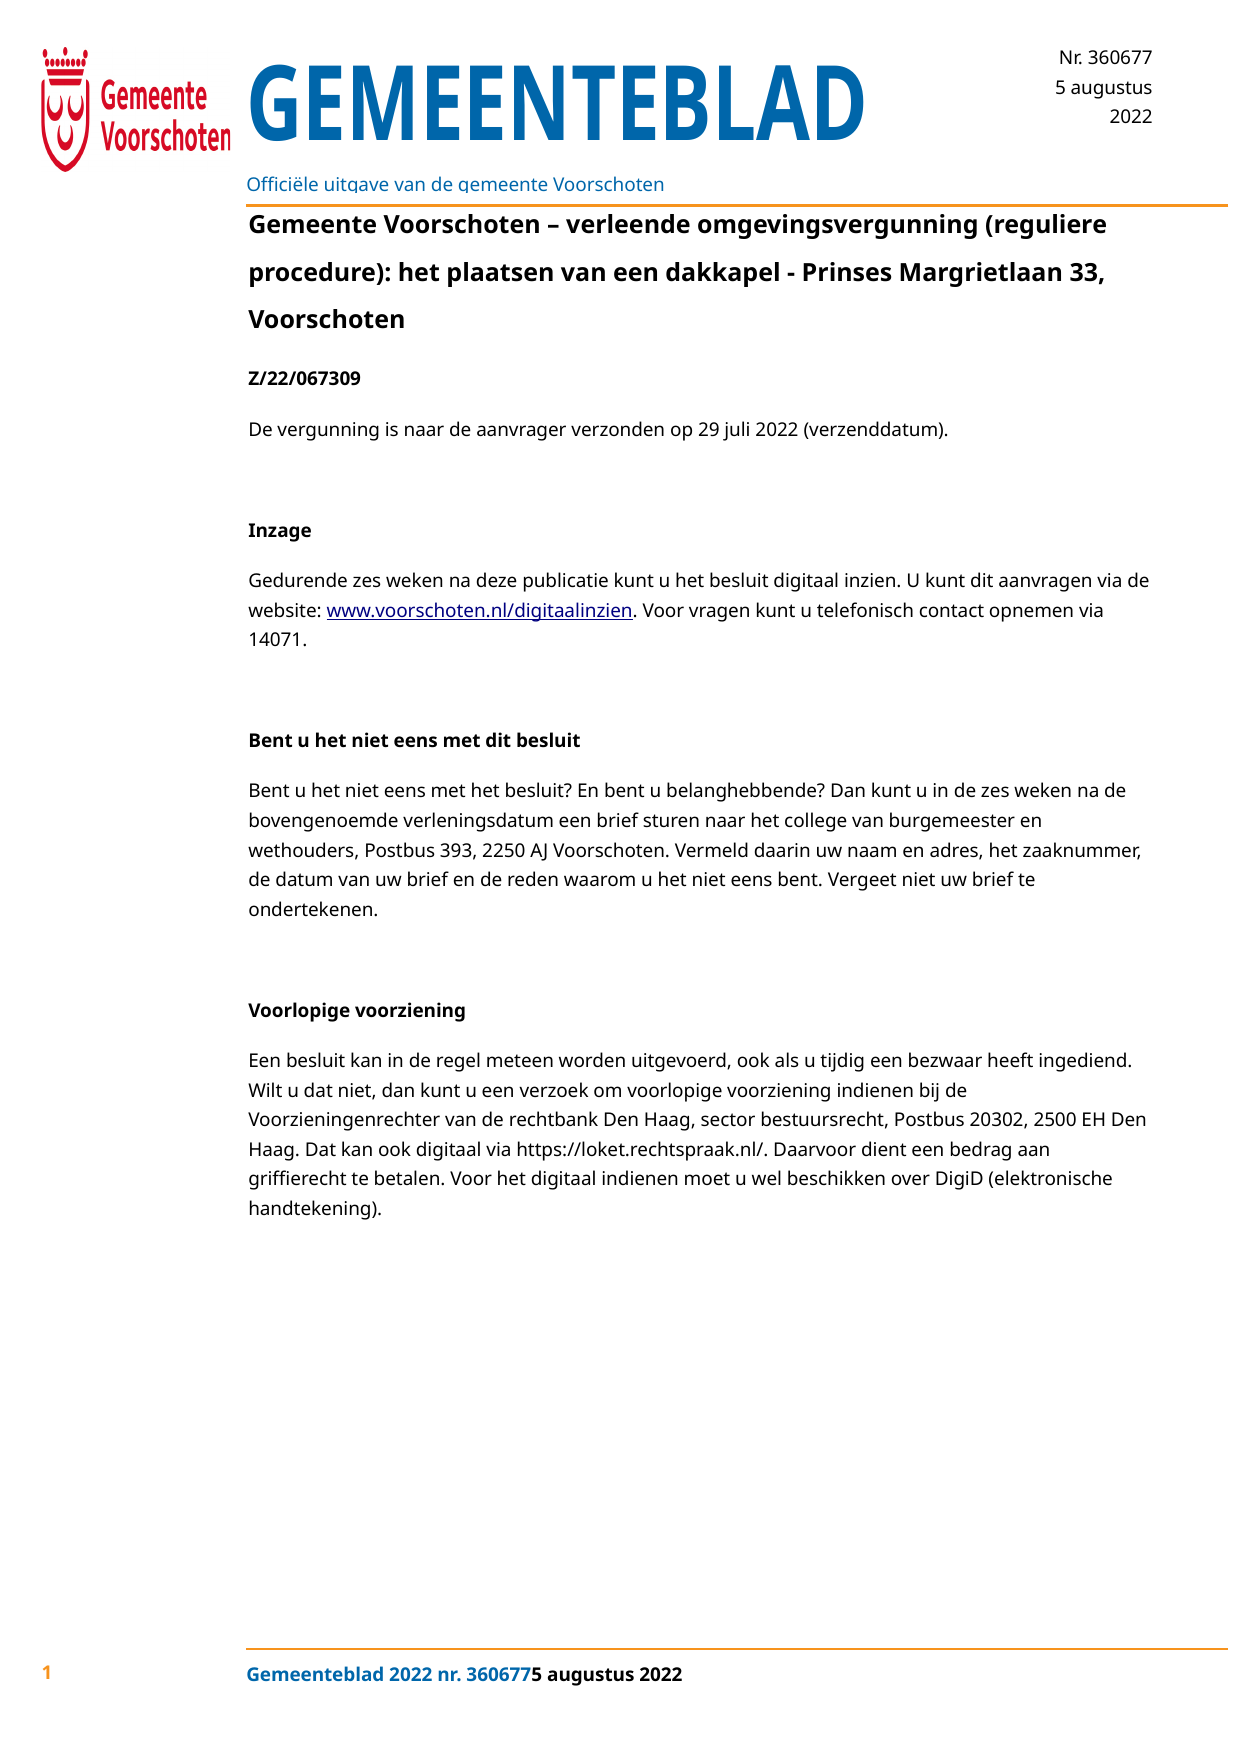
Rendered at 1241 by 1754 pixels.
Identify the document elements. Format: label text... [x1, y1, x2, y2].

text Voorlopige voorziening [248, 997, 1152, 1022]
text Inzage [248, 517, 1152, 542]
text Bent u het niet eens met het besluit? En bent u belanghebbende? Dan kunt u in de zes weken na de bovengenoemde verleningsdatum een brief sturen naar het college van burgemeester en wethouders, Postbus 393, 2250 AJ Voorschoten. Vermeld daarin uw naam en adres, het zaaknummer, de datum van uw brief en de reden waarom u het niet eens bent. Vergeet niet uw brief te ondertekenen. [248, 778, 1152, 922]
text Gemeente Voorschoten – verleende omgevingsvergunning (reguliere procedure): het plaatsen van een dakkapel - Prinses Margrietlaan 33, Voorschoten [248, 207, 1152, 336]
text De vergunning is naar de aanvrager verzonden op 29 juli 2022 (verzenddatum). [248, 416, 1152, 442]
text Z/22/067309 [248, 366, 1152, 391]
picture [41, 47, 231, 172]
text Bent u het niet eens met dit besluit [248, 727, 1152, 753]
text Gedurende zes weken na deze publicatie kunt u het besluit digitaal inzien. U kunt dit aanvragen via de website: www.voorschoten.nl/digitaalinzien. Voor vragen kunt u telefonisch contact opnemen via 14071. [248, 567, 1152, 652]
text Een besluit kan in de regel meteen worden uitgevoerd, ook als u tijdig een bezwaar heeft ingediend. Wilt u dat niet, dan kunt u een verzoek om voorlopige voorziening indienen bij de Voorzieningenrechter van de rechtbank Den Haag, sector bestuursrecht, Postbus 20302, 2500 EH Den Haag. Dat kan ook digitaal via https://loket.rechtspraak.nl/. Daarvoor dient een bedrag aan griffierecht te betalen. Voor het digitaal indienen moet u wel beschikken over DigiD (elektronische handtekening). [248, 1047, 1152, 1221]
